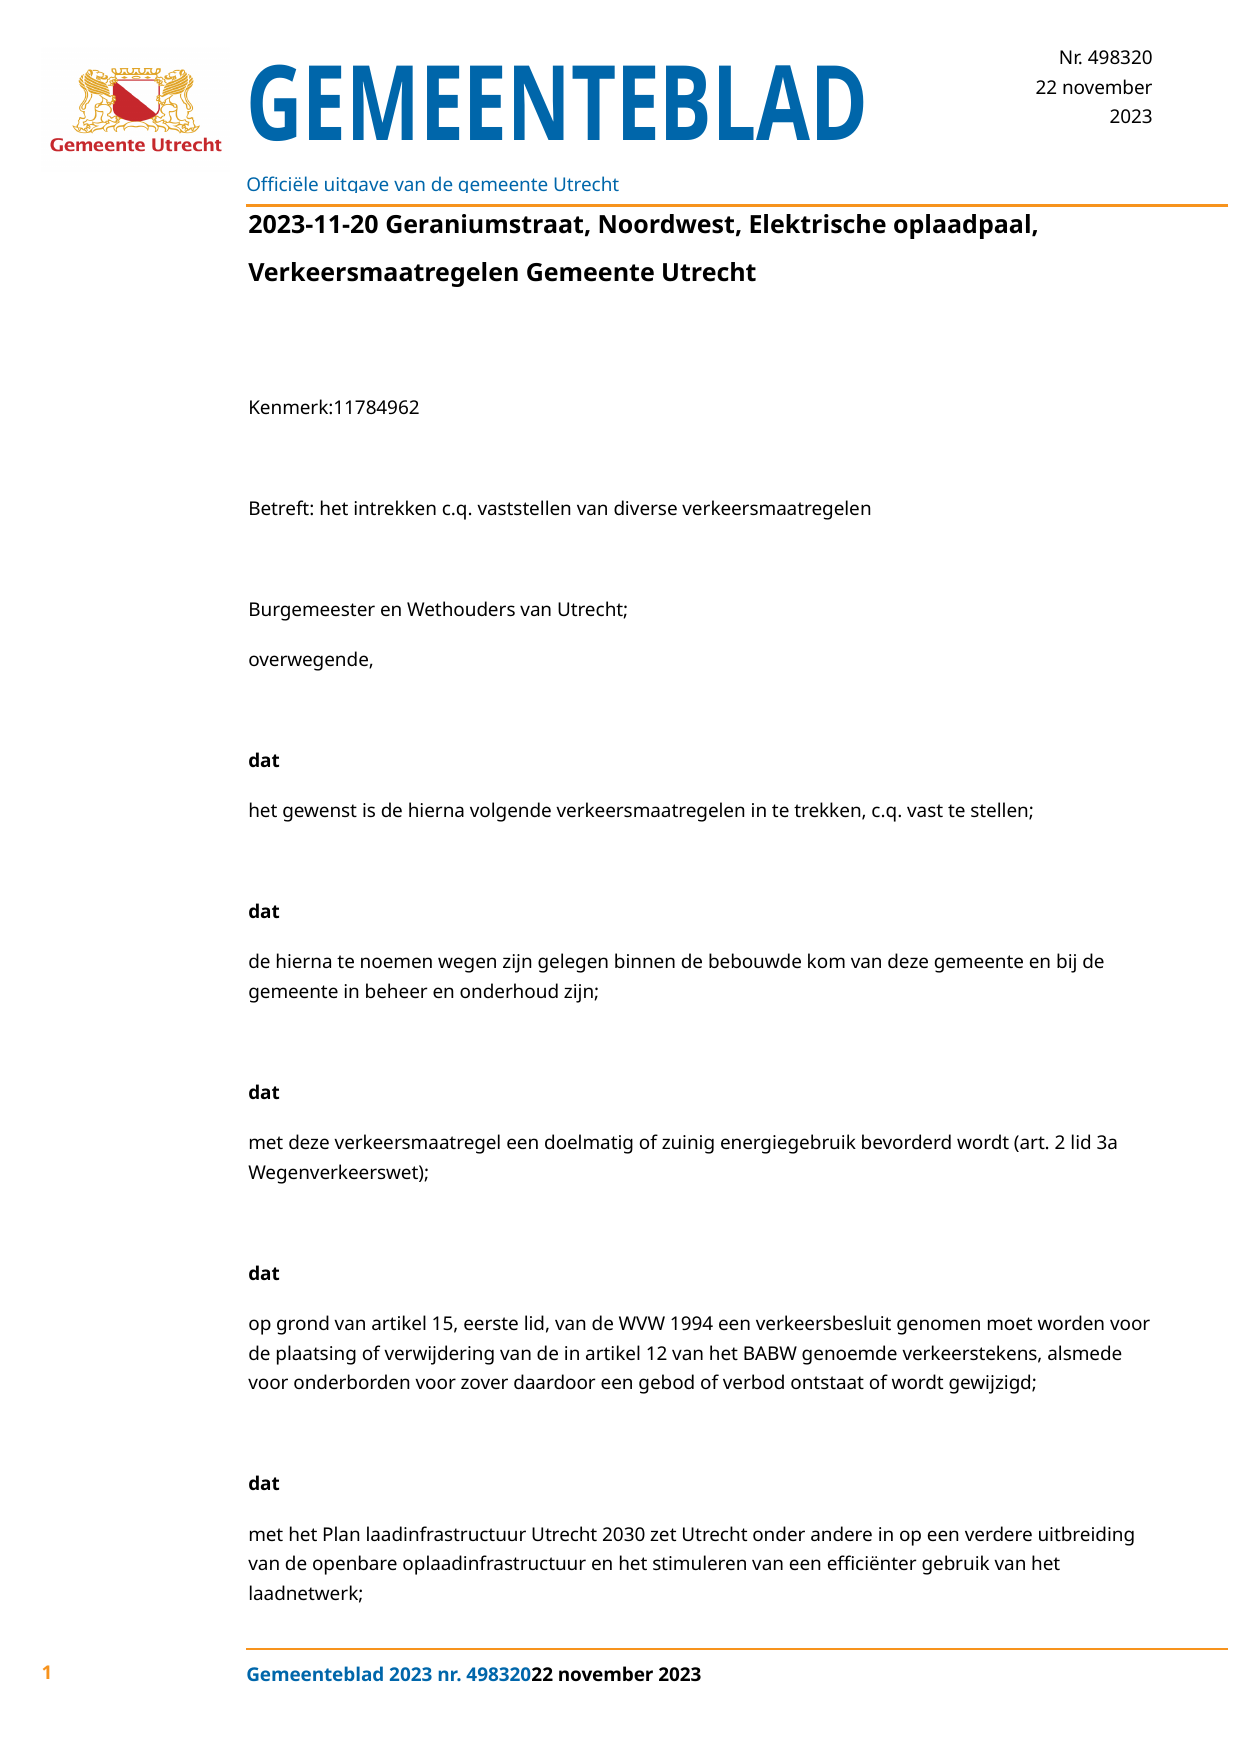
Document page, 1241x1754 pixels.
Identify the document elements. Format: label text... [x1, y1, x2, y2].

text dat [248, 898, 1152, 924]
text 2023-11-20 Geraniumstraat, Noordwest, Elektrische oplaadpaal, Verkeersmaatregelen Gemeente Utrecht [248, 207, 1152, 288]
text dat [248, 747, 1152, 773]
text dat [248, 1079, 1152, 1105]
text overwegende, [248, 646, 1152, 672]
text dat [248, 1260, 1152, 1286]
text op grond van artikel 15, eerste lid, van de WVW 1994 een verkeersbesluit genomen moet worden voor de plaatsing of verwijdering van de in artikel 12 van het BABW genoemde verkeerstekens, alsmede voor onderborden voor zover daardoor een gebod of verbod ontstaat of wordt gewijzigd; [248, 1310, 1152, 1395]
text dat [248, 1470, 1152, 1496]
text met het Plan laadinfrastructuur Utrecht 2030 zet Utrecht onder andere in op een verdere uitbreiding van de openbare oplaadinfrastructuur en het stimuleren van een efficiënter gebruik van het laadnetwerk; [248, 1521, 1152, 1606]
text Burgemeester en Wethouders van Utrecht; [248, 596, 1152, 621]
text het gewenst is de hierna volgende verkeersmaatregelen in te trekken, c.q. vast te stellen; [248, 797, 1152, 823]
text met deze verkeersmaatregel een doelmatig of zuinig energiegebruik bevorderd wordt (art. 2 lid 3a Wegenverkeerswet); [248, 1129, 1152, 1185]
picture [41, 47, 231, 172]
text de hierna te noemen wegen zijn gelegen binnen de bebouwde kom van deze gemeente en bij de gemeente in beheer en onderhoud zijn; [248, 949, 1152, 1004]
text Kenmerk:11784962 [248, 394, 1152, 420]
text Betreft: het intrekken c.q. vaststellen van diverse verkeersmaatregelen [248, 495, 1152, 521]
